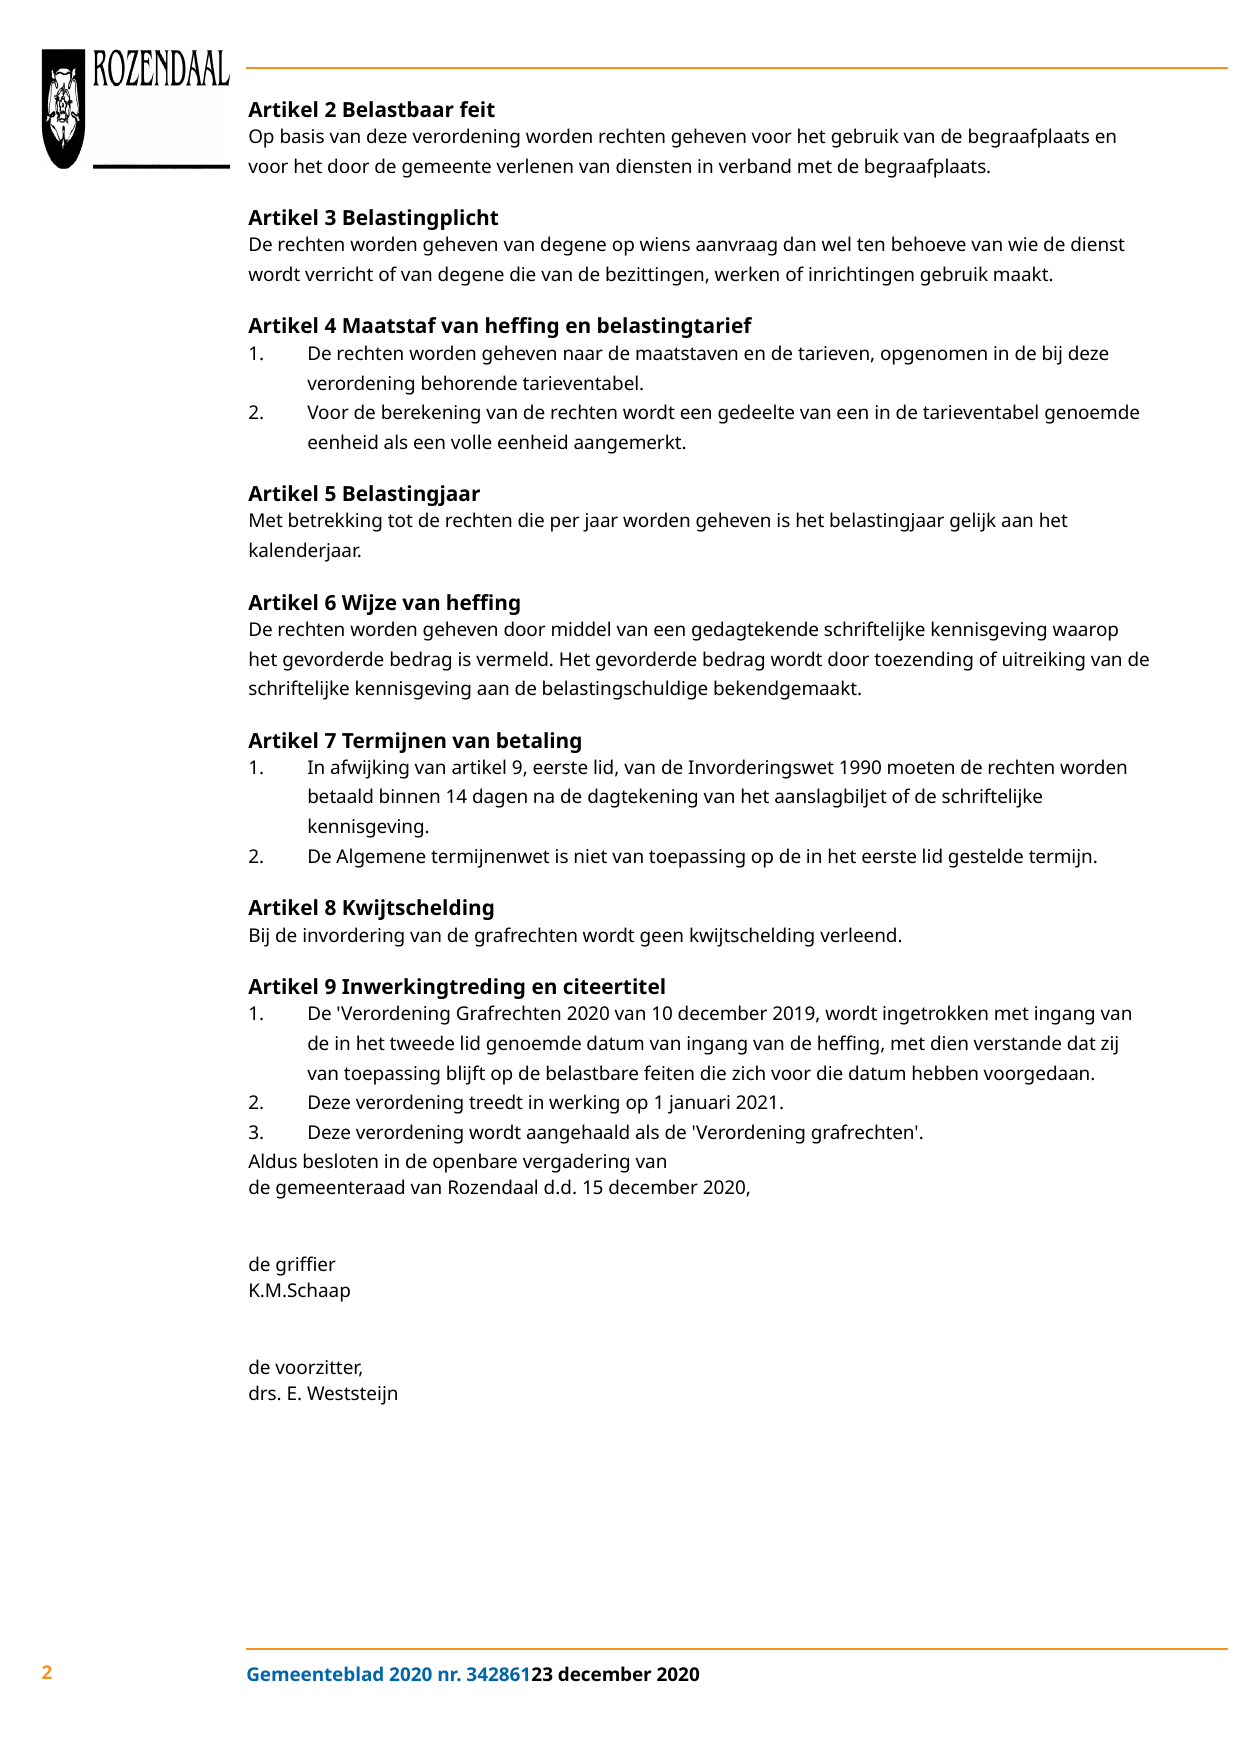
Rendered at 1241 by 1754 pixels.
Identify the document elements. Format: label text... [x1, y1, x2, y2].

list De 'Verordening Grafrechten 2020 van 10 december 2019, wordt ingetrokken met ingang van de in het tweede lid genoemde datum van ingang van de heffing, met dien verstande dat zij van toepassing blijft op de belastbare feiten die zich voor die datum hebben voorgedaan. [248, 1001, 1152, 1086]
text Met betrekking tot de rechten die per jaar worden geheven is het belastingjaar gelijk aan het kalenderjaar. [248, 508, 1152, 563]
text Artikel 8 Kwijtschelding [248, 893, 1152, 922]
text Artikel 7 Termijnen van betaling [248, 726, 1152, 754]
text Artikel 3 Belastingplicht [248, 203, 1152, 232]
text Bij de invordering van de grafrechten wordt geen kwijtschelding verleend. [248, 922, 1152, 947]
text drs. E. Weststeijn [248, 1380, 1152, 1406]
text Op basis van deze verordening worden rechten geheven voor het gebruik van de begraafplaats en voor het door de gemeente verlenen van diensten in verband met de begraafplaats. [248, 123, 1152, 178]
text Artikel 6 Wijze van heffing [248, 588, 1152, 616]
text De rechten worden geheven van degene op wiens aanvraag dan wel ten behoeve van wie de dienst wordt verricht of van degene die van de bezittingen, werken of inrichtingen gebruik maakt. [248, 232, 1152, 287]
text De rechten worden geheven door middel van een gedagtekende schriftelijke kennisgeving waarop het gevorderde bedrag is vermeld. Het gevorderde bedrag wordt door toezending of uitreiking van de schriftelijke kennisgeving aan de belastingschuldige bekendgemaakt. [248, 616, 1152, 701]
list Deze verordening wordt aangehaald als de 'Verordening grafrechten'. [248, 1119, 1152, 1145]
text Artikel 4 Maatstaf van heffing en belastingtarief [248, 312, 1152, 340]
list De Algemene termijnenwet is niet van toepassing op de in het eerste lid gestelde termijn. [248, 843, 1152, 869]
text Aldus besloten in de openbare vergadering van [248, 1148, 1152, 1174]
list Voor de berekening van de rechten wordt een gedeelte van een in de tarieventabel genoemde eenheid als een volle eenheid aangemerkt. [248, 399, 1152, 454]
text Artikel 5 Belastingjaar [248, 479, 1152, 508]
text K.M.Schaap [248, 1277, 1152, 1303]
list De rechten worden geheven naar de maatstaven en de tarieven, opgenomen in de bij deze verordening behorende tarieventabel. [248, 340, 1152, 395]
list Deze verordening treedt in werking op 1 januari 2021. [248, 1089, 1152, 1115]
list In afwijking van artikel 9, eerste lid, van de Invorderingswet 1990 moeten de rechten worden betaald binnen 14 dagen na de dagtekening van het aanslagbiljet of de schriftelijke kennisgeving. [248, 754, 1152, 839]
text de voorzitter, [248, 1354, 1152, 1380]
text Artikel 2 Belastbaar feit [248, 95, 1152, 123]
picture [41, 47, 231, 172]
text de gemeenteraad van Rozendaal d.d. 15 december 2020, [248, 1174, 1152, 1200]
text de griffier [248, 1251, 1152, 1277]
text Artikel 9 Inwerkingtreding en citeertitel [248, 972, 1152, 1001]
